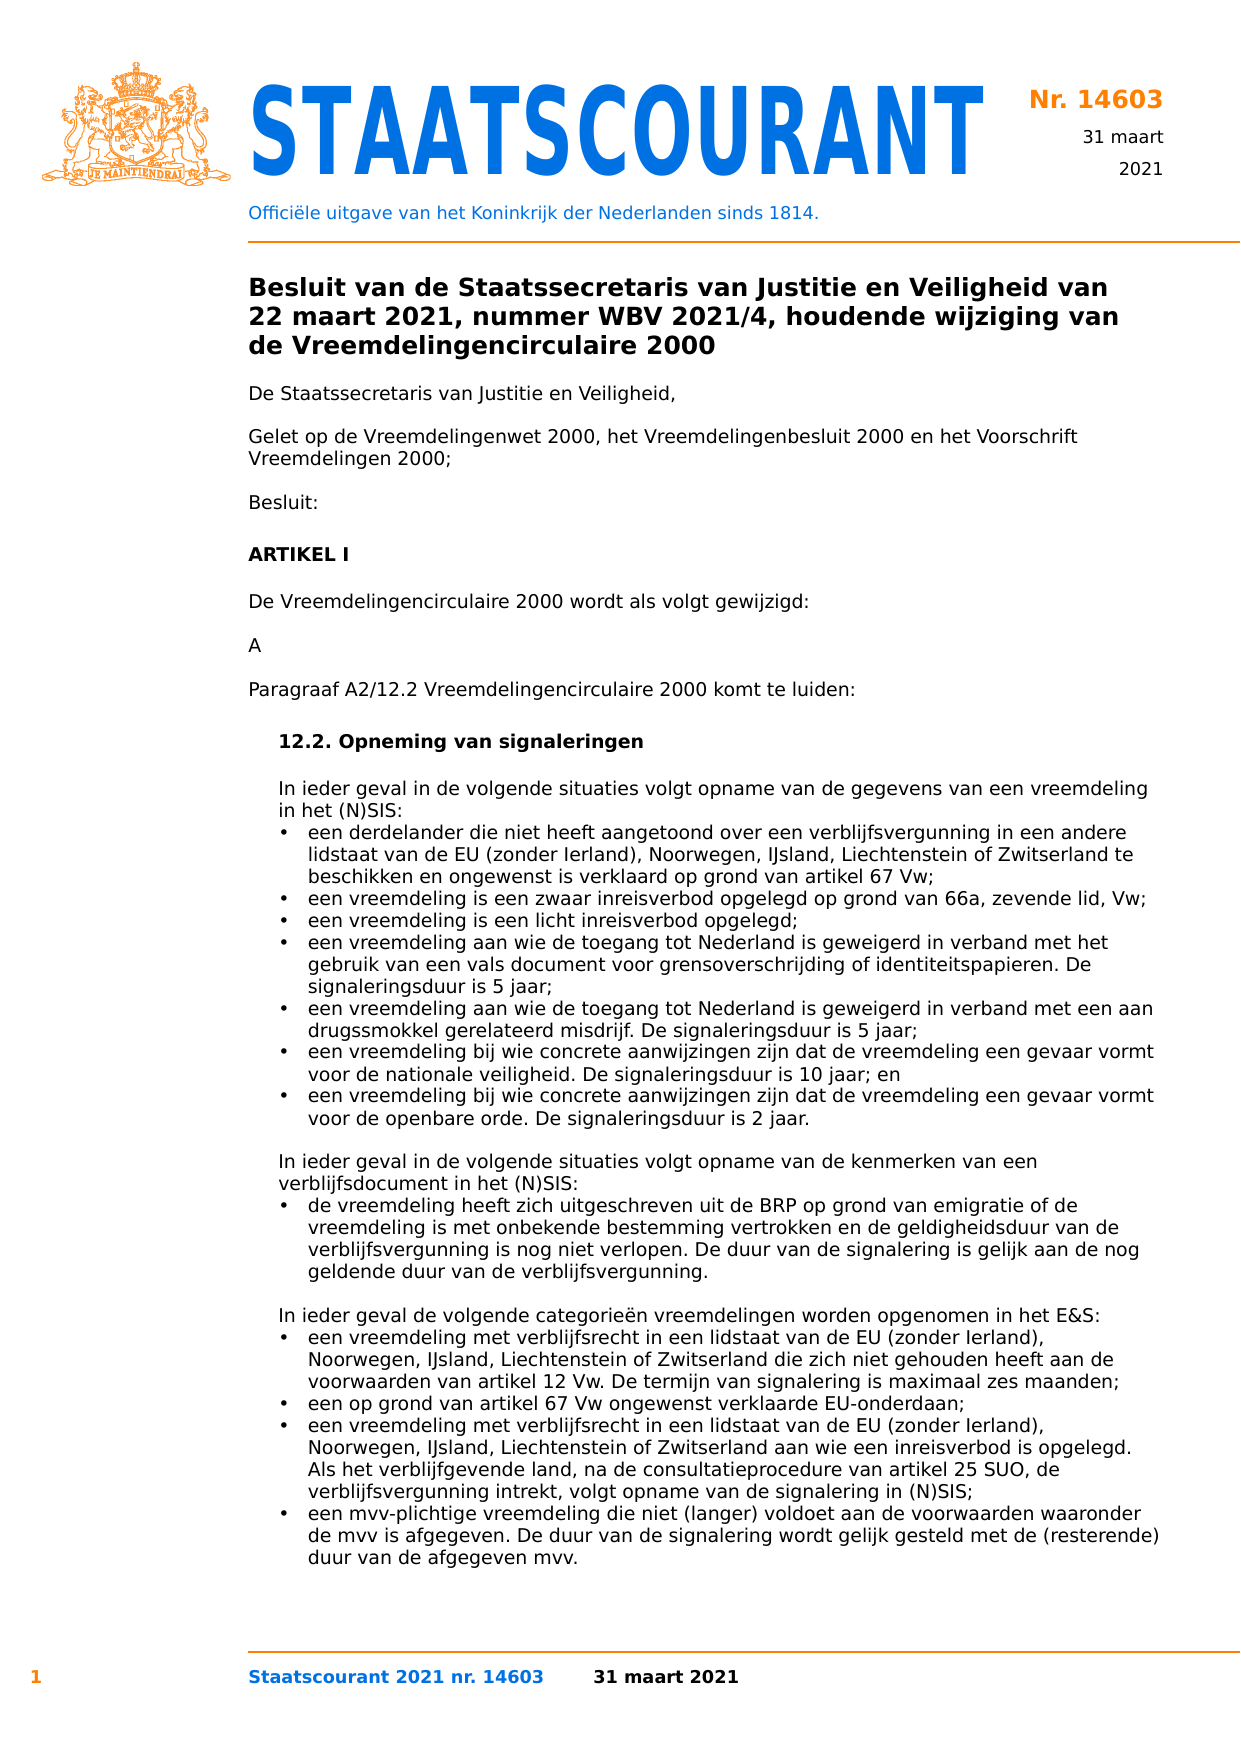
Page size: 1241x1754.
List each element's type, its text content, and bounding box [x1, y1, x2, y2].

text De Staatssecretaris van Justitie en Veiligheid, [248, 382, 1163, 404]
table_cell Officiële uitgave van het Koninkrijk der Nederlanden sinds 1814. [248, 203, 1240, 241]
text • een vreemdeling bij wie concrete aanwijzingen zijn dat de vreemdeling een gevaar vormt voor de openbare orde. De signaleringsduur is 2 jaar. [278, 1085, 1163, 1129]
text • een op grond van artikel 67 Vw ongewenst verklaarde EU-onderdaan; [278, 1393, 1163, 1415]
text • een vreemdeling met verblijfsrecht in een lidstaat van de EU (zonder Ierland), Noorwegen, IJsland, Liechtenstein of Zwitserland die zich niet gehouden heeft aan de voorwaarden van artikel 12 Vw. De termijn van signalering is maximaal zes maanden; [278, 1327, 1163, 1393]
text • een vreemdeling is een licht inreisverbod opgelegd; [278, 909, 1163, 932]
text • een derdelander die niet heeft aangetoond over een verblijfsvergunning in een andere lidstaat van de EU (zonder Ierland), Noorwegen, IJsland, Liechtenstein of Zwitserland te beschikken en ongewenst is verklaard op grond van artikel 67 Vw; [278, 822, 1163, 888]
text • de vreemdeling heeft zich uitgeschreven uit de BRP op grond van emigratie of de vreemdeling is met onbekende bestemming vertrokken en de geldigheidsduur van de verblijfsvergunning is nog niet verlopen. De duur van de signalering is gelijk aan de nog geldende duur van de verblijfsvergunning. [278, 1195, 1163, 1283]
text De Vreemdelingencirculaire 2000 wordt als volgt gewijzigd: [248, 591, 1163, 613]
picture [41, 62, 231, 186]
text • een vreemdeling aan wie de toegang tot Nederland is geweigerd in verband met het gebruik van een vals document voor grensoverschrijding of identiteitspapieren. De signaleringsduur is 5 jaar; [278, 932, 1163, 997]
subtitle Besluit van de Staatssecretaris van Justitie en Veiligheid van 22 maart 2021, nummer WBV 2021/4, houdende wijziging van de Vreemdelingencirculaire 2000 [248, 273, 1163, 361]
text • een mvv-plichtige vreemdeling die niet (langer) voldoet aan de voorwaarden waaronder de mvv is afgegeven. De duur van de signalering wordt gelijk gesteld met de (resterende) duur van de afgegeven mvv. [278, 1503, 1163, 1569]
subtitle 12.2. Opneming van signaleringen [278, 731, 1163, 753]
text In ieder geval in de volgende situaties volgt opname van de gegevens van een vreemdeling in het (N)SIS: [278, 778, 1163, 822]
table_header [25, 62, 248, 241]
text Gelet op de Vreemdelingenwet 2000, het Vreemdelingenbesluit 2000 en het Voorschrift Vreemdelingen 2000; [248, 426, 1163, 470]
table_cell 2021 [998, 153, 1240, 203]
text • een vreemdeling is een zwaar inreisverbod opgelegd op grond van 66a, zevende lid, Vw; [278, 888, 1163, 909]
text • een vreemdeling met verblijfsrecht in een lidstaat van de EU (zonder Ierland), Noorwegen, IJsland, Liechtenstein of Zwitserland aan wie een inreisverbod is opgelegd. Als het verblijfgevende land, na de consultatieprocedure van artikel 25 SUO, de verblijfsvergunning intrekt, volgt opname van de signalering in (N)SIS; [278, 1415, 1163, 1503]
text Besluit: [248, 492, 1163, 514]
text • een vreemdeling bij wie concrete aanwijzingen zijn dat de vreemdeling een gevaar vormt voor de nationale veiligheid. De signaleringsduur is 10 jaar; en [278, 1041, 1163, 1085]
table_cell 31 maart [998, 121, 1240, 153]
text In ieder geval de volgende categorieën vreemdelingen worden opgenomen in het E&S: [278, 1305, 1163, 1327]
text • een vreemdeling aan wie de toegang tot Nederland is geweigerd in verband met een aan drugssmokkel gerelateerd misdrijf. De signaleringsduur is 5 jaar; [278, 997, 1163, 1041]
table_header STAATSCOURANT [248, 62, 998, 203]
table_header Nr. 14603 [998, 62, 1240, 121]
text In ieder geval in de volgende situaties volgt opname van de kenmerken van een verblijfsdocument in het (N)SIS: [278, 1151, 1163, 1195]
subtitle ARTIKEL I [248, 544, 1163, 566]
text A [248, 635, 1163, 657]
text Paragraaf A2/12.2 Vreemdelingencirculaire 2000 komt te luiden: [248, 679, 1163, 701]
